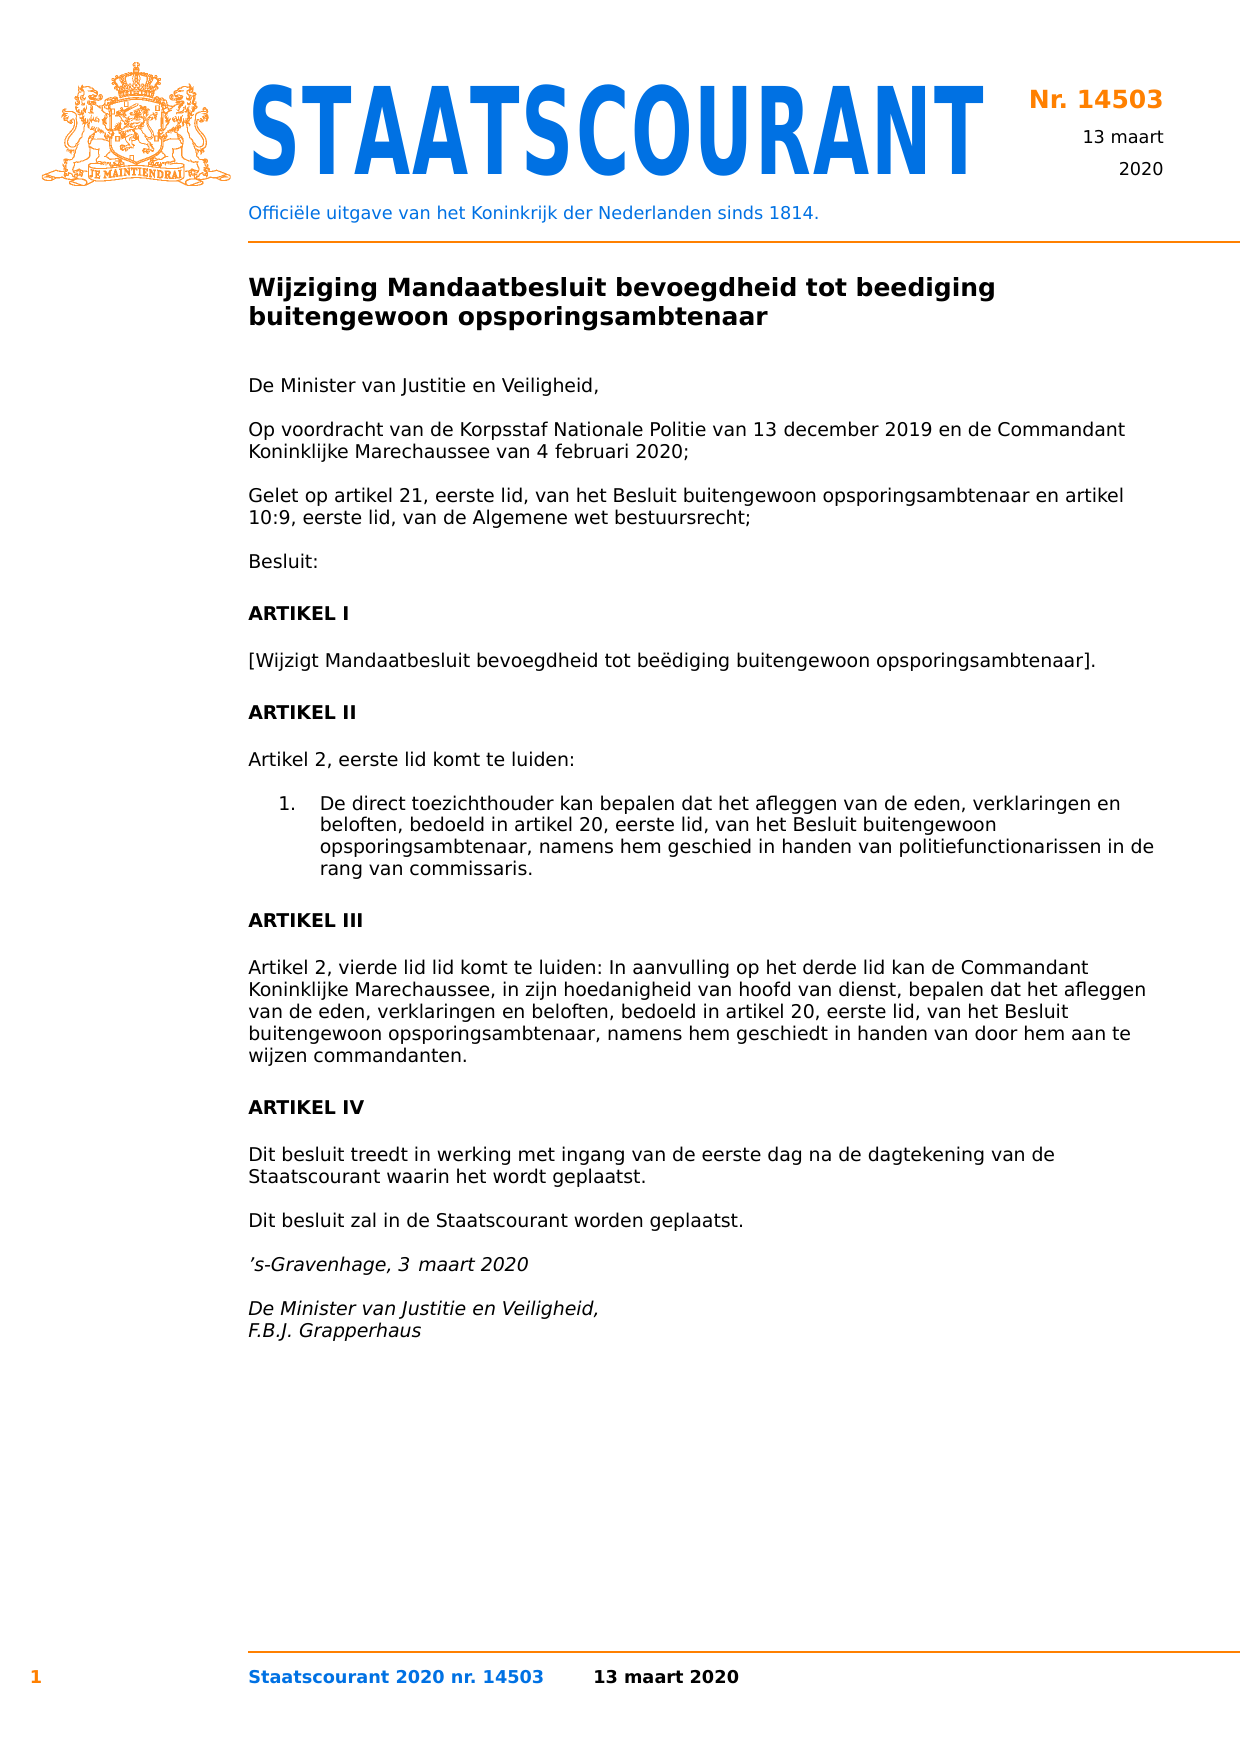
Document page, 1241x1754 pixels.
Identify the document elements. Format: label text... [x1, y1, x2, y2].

text Artikel 2, vierde lid lid komt te luiden: In aanvulling op het derde lid kan de Commandant Koninklijke Marechaussee, in zijn hoedanigheid van hoofd van dienst, bepalen dat het afleggen van de eden, verklaringen en beloften, bedoeld in artikel 20, eerste lid, van het Besluit buitengewoon opsporingsambtenaar, namens hem geschiedt in handen van door hem aan te wijzen commandanten. [248, 957, 1163, 1067]
text Besluit: [248, 551, 1163, 573]
table_header [25, 62, 248, 241]
subtitle Wijziging Mandaatbesluit bevoegdheid tot beediging buitengewoon opsporingsambtenaar [248, 273, 1163, 331]
picture [41, 62, 231, 186]
table_header Nr. 14503 [998, 62, 1240, 121]
table_header STAATSCOURANT [248, 62, 998, 203]
table_cell 2020 [998, 153, 1240, 203]
subtitle ARTIKEL II [248, 702, 1163, 723]
text De Minister van Justitie en Veiligheid, [248, 375, 1163, 397]
text ’s-Gravenhage, 3 maart 2020 [248, 1254, 1163, 1276]
text Dit besluit treedt in werking met ingang van de eerste dag na de dagtekening van de Staatscourant waarin het wordt geplaatst. [248, 1144, 1163, 1188]
subtitle ARTIKEL I [248, 603, 1163, 624]
subtitle ARTIKEL III [248, 910, 1163, 932]
text Artikel 2, eerste lid komt te luiden: [248, 748, 1163, 771]
text Dit besluit zal in de Staatscourant worden geplaatst. [248, 1210, 1163, 1232]
text 1. De direct toezichthouder kan bepalen dat het afleggen van de eden, verklaringen en beloften, bedoeld in artikel 20, eerste lid, van het Besluit buitengewoon opsporingsambtenaar, namens hem geschied in handen van politiefunctionarissen in de rang van commissaris. [278, 792, 1163, 880]
table_cell 13 maart [998, 121, 1240, 153]
text Gelet op artikel 21, eerste lid, van het Besluit buitengewoon opsporingsambtenaar en artikel 10:9, eerste lid, van de Algemene wet bestuursrecht; [248, 485, 1163, 529]
text De Minister van Justitie en Veiligheid, F.B.J. Grapperhaus [248, 1298, 1163, 1342]
subtitle ARTIKEL IV [248, 1097, 1163, 1119]
text Op voordracht van de Korpsstaf Nationale Politie van 13 december 2019 en de Commandant Koninklijke Marechaussee van 4 februari 2020; [248, 419, 1163, 463]
table_cell Officiële uitgave van het Koninkrijk der Nederlanden sinds 1814. [248, 203, 1240, 241]
text [Wijzigt Mandaatbesluit bevoegdheid tot beëdiging buitengewoon opsporingsambtenaar]. [248, 649, 1163, 672]
